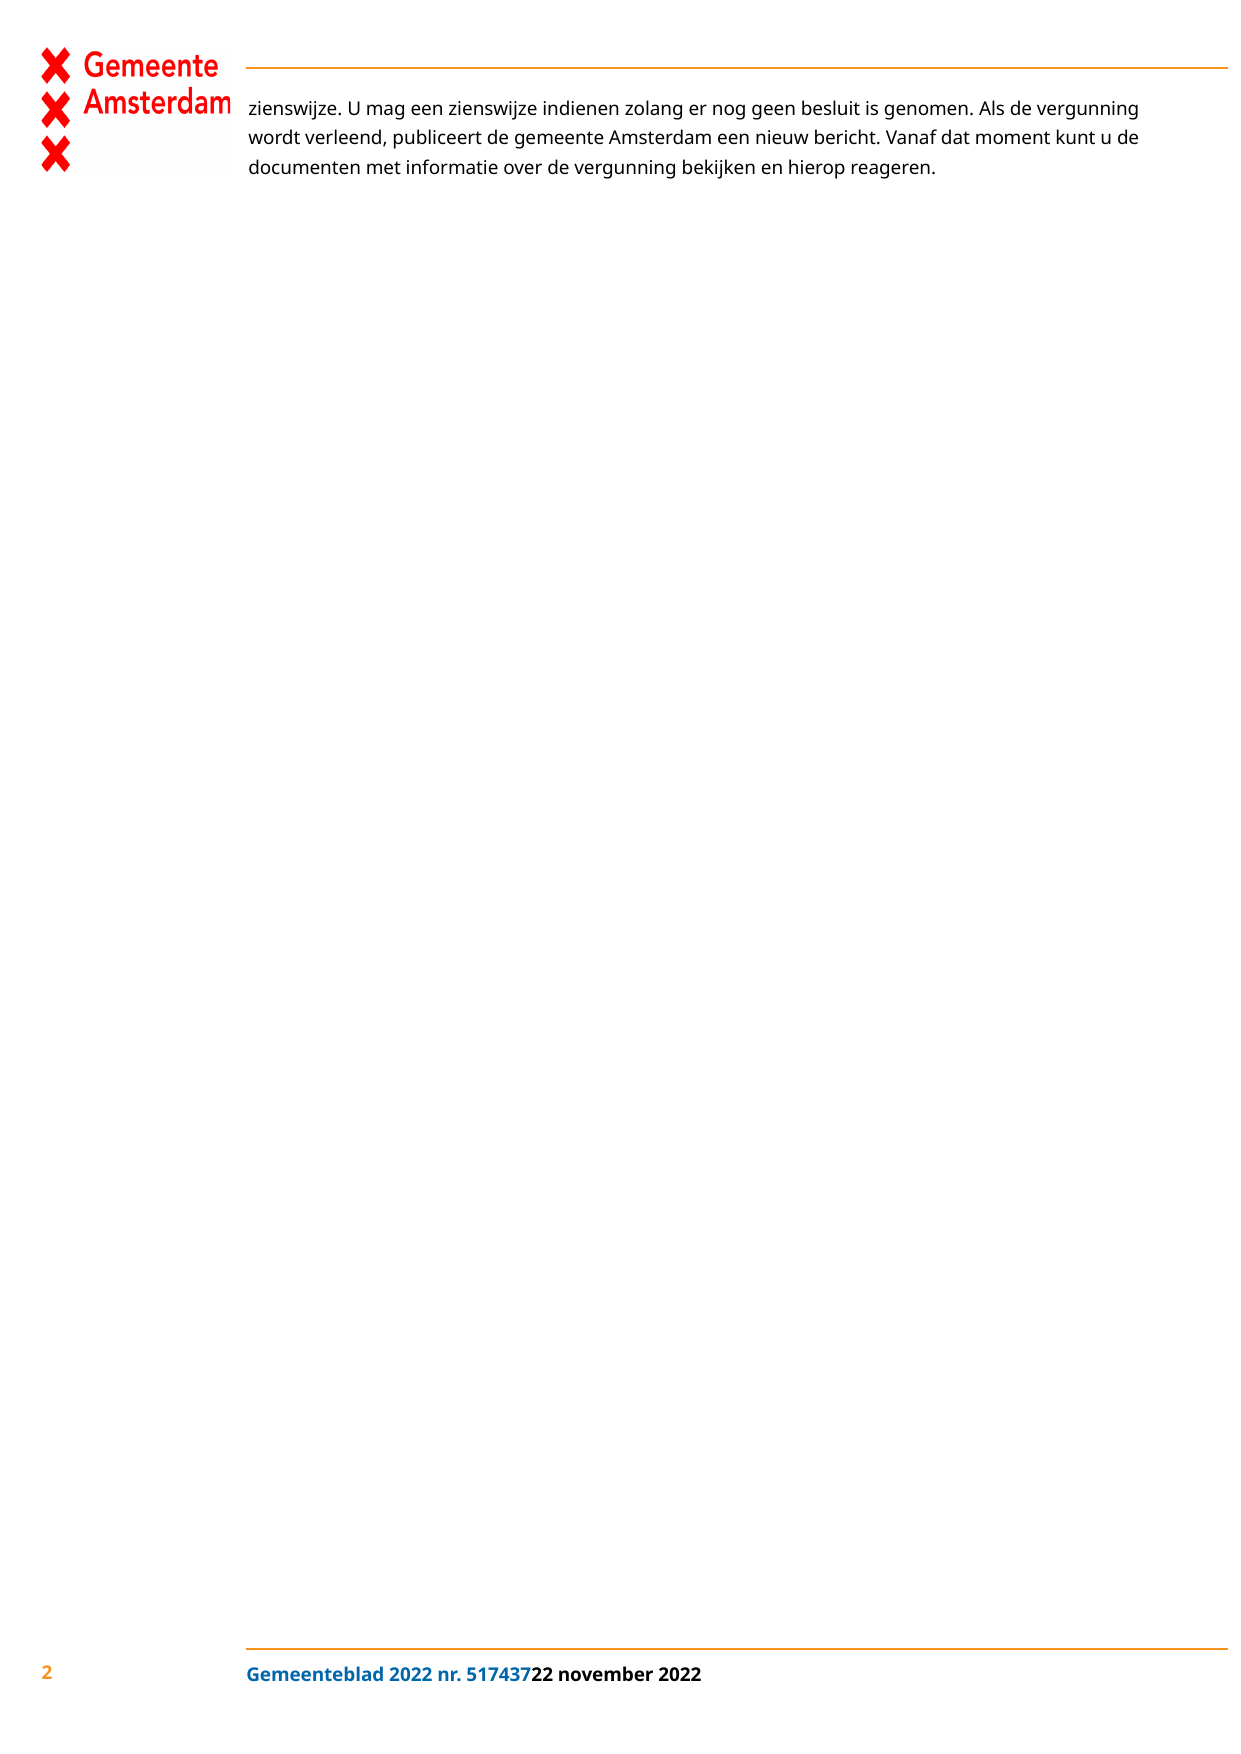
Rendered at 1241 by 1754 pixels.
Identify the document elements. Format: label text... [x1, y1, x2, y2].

picture [41, 47, 231, 172]
text zienswijze. U mag een zienswijze indienen zolang er nog geen besluit is genomen. Als de vergunning wordt verleend, publiceert de gemeente Amsterdam een nieuw bericht. Vanaf dat moment kunt u de documenten met informatie over de vergunning bekijken en hierop reageren. [248, 95, 1152, 180]
